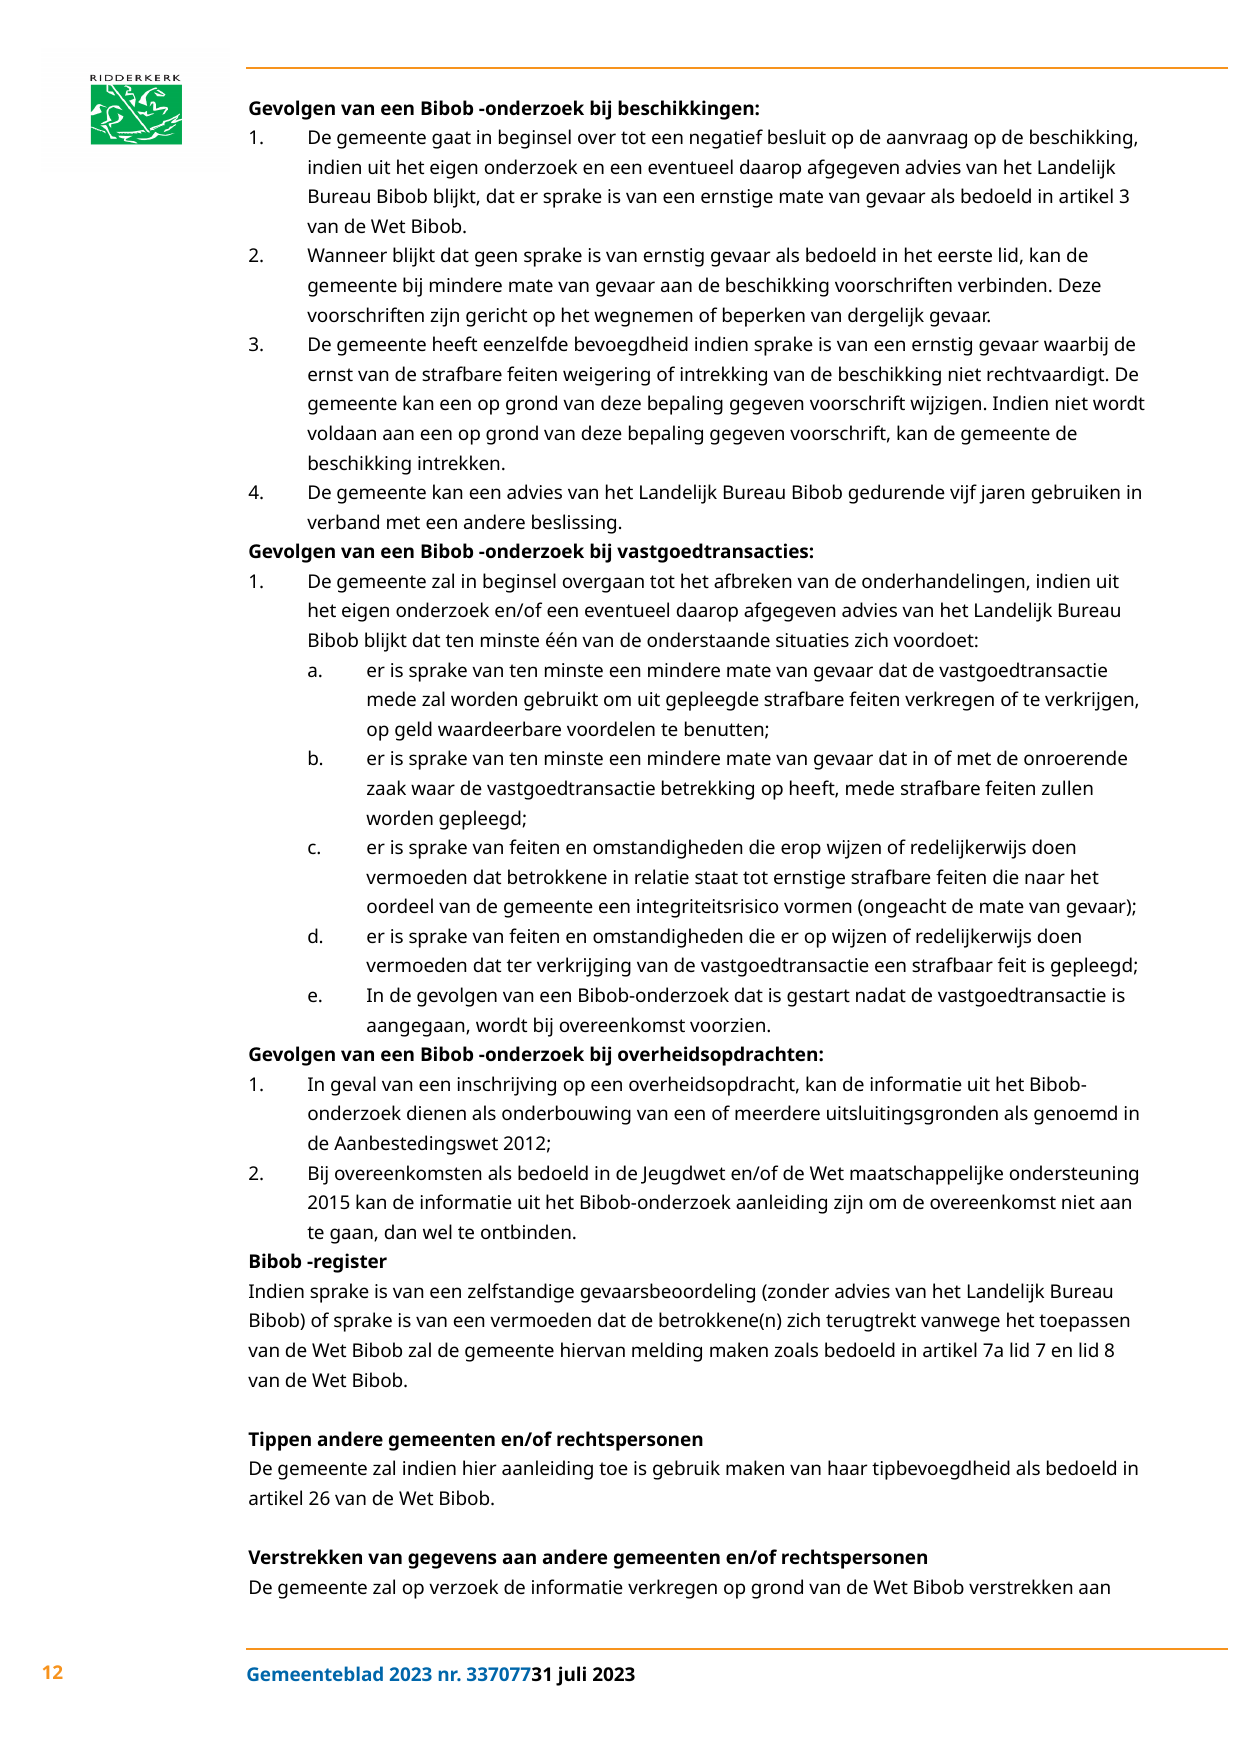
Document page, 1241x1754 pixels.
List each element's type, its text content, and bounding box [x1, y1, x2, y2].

text Gevolgen van een Bibob -onderzoek bij beschikkingen: [248, 95, 1152, 121]
list De gemeente kan een advies van het Landelijk Bureau Bibob gedurende vijf jaren gebruiken in verband met een andere beslissing. [248, 479, 1152, 535]
text Indien sprake is van een zelfstandige gevaarsbeoordeling (zonder advies van het Landelijk Bureau Bibob) of sprake is van een vermoeden dat de betrokkene(n) zich terugtrekt vanwege het toepassen van de Wet Bibob zal de gemeente hiervan melding maken zoals bedoeld in artikel 7a lid 7 en lid 8 van de Wet Bibob. [248, 1278, 1152, 1393]
text Bibob -register [248, 1248, 1152, 1274]
text Tippen andere gemeenten en/of rechtspersonen [248, 1426, 1152, 1452]
list er is sprake van ten minste een mindere mate van gevaar dat de vastgoedtransactie mede zal worden gebruikt om uit gepleegde strafbare feiten verkregen of te verkrijgen, op geld waardeerbare voordelen te benutten; [307, 657, 1152, 742]
text De gemeente zal indien hier aanleiding toe is gebruik maken van haar tipbevoegdheid als bedoeld in artikel 26 van de Wet Bibob. [248, 1456, 1152, 1511]
list Wanneer blijkt dat geen sprake is van ernstig gevaar als bedoeld in het eerste lid, kan de gemeente bij mindere mate van gevaar aan de beschikking voorschriften verbinden. Deze voorschriften zijn gericht op het wegnemen of beperken van dergelijk gevaar. [248, 243, 1152, 328]
list De gemeente gaat in beginsel over tot een negatief besluit op de aanvraag op de beschikking, indien uit het eigen onderzoek en een eventueel daarop afgegeven advies van het Landelijk Bureau Bibob blijkt, dat er sprake is van een ernstige mate van gevaar als bedoeld in artikel 3 van de Wet Bibob. [248, 124, 1152, 239]
picture [41, 47, 231, 172]
text Verstrekken van gegevens aan andere gemeenten en/of rechtspersonen [248, 1544, 1152, 1570]
text De gemeente zal op verzoek de informatie verkregen op grond van de Wet Bibob verstrekken aan [248, 1574, 1152, 1600]
list De gemeente zal in beginsel overgaan tot het afbreken van de onderhandelingen, indien uit het eigen onderzoek en/of een eventueel daarop afgegeven advies van het Landelijk Bureau Bibob blijkt dat ten minste één van de onderstaande situaties zich voordoet: [248, 568, 1152, 653]
text Gevolgen van een Bibob -onderzoek bij vastgoedtransacties: [248, 538, 1152, 564]
text Gevolgen van een Bibob -onderzoek bij overheidsopdrachten: [248, 1041, 1152, 1067]
list In geval van een inschrijving op een overheidsopdracht, kan de informatie uit het Bibob-onderzoek dienen als onderbouwing van een of meerdere uitsluitingsgronden als genoemd in de Aanbestedingswet 2012; [248, 1071, 1152, 1156]
list er is sprake van feiten en omstandigheden die erop wijzen of redelijkerwijs doen vermoeden dat betrokkene in relatie staat tot ernstige strafbare feiten die naar het oordeel van de gemeente een integriteitsrisico vormen (ongeacht de mate van gevaar); [307, 834, 1152, 919]
list De gemeente heeft eenzelfde bevoegdheid indien sprake is van een ernstig gevaar waarbij de ernst van de strafbare feiten weigering of intrekking van de beschikking niet rechtvaardigt. De gemeente kan een op grond van deze bepaling gegeven voorschrift wijzigen. Indien niet wordt voldaan aan een op grond van deze bepaling gegeven voorschrift, kan de gemeente de beschikking intrekken. [248, 331, 1152, 476]
list er is sprake van feiten en omstandigheden die er op wijzen of redelijkerwijs doen vermoeden dat ter verkrijging van de vastgoedtransactie een strafbaar feit is gepleegd; [307, 923, 1152, 978]
list In de gevolgen van een Bibob-onderzoek dat is gestart nadat de vastgoedtransactie is aangegaan, wordt bij overeenkomst voorzien. [307, 982, 1152, 1038]
list Bij overeenkomsten als bedoeld in de Jeugdwet en/of de Wet maatschappelijke ondersteuning 2015 kan de informatie uit het Bibob-onderzoek aanleiding zijn om de overeenkomst niet aan te gaan, dan wel te ontbinden. [248, 1160, 1152, 1245]
list er is sprake van ten minste een mindere mate van gevaar dat in of met de onroerende zaak waar de vastgoedtransactie betrekking op heeft, mede strafbare feiten zullen worden gepleegd; [307, 746, 1152, 831]
